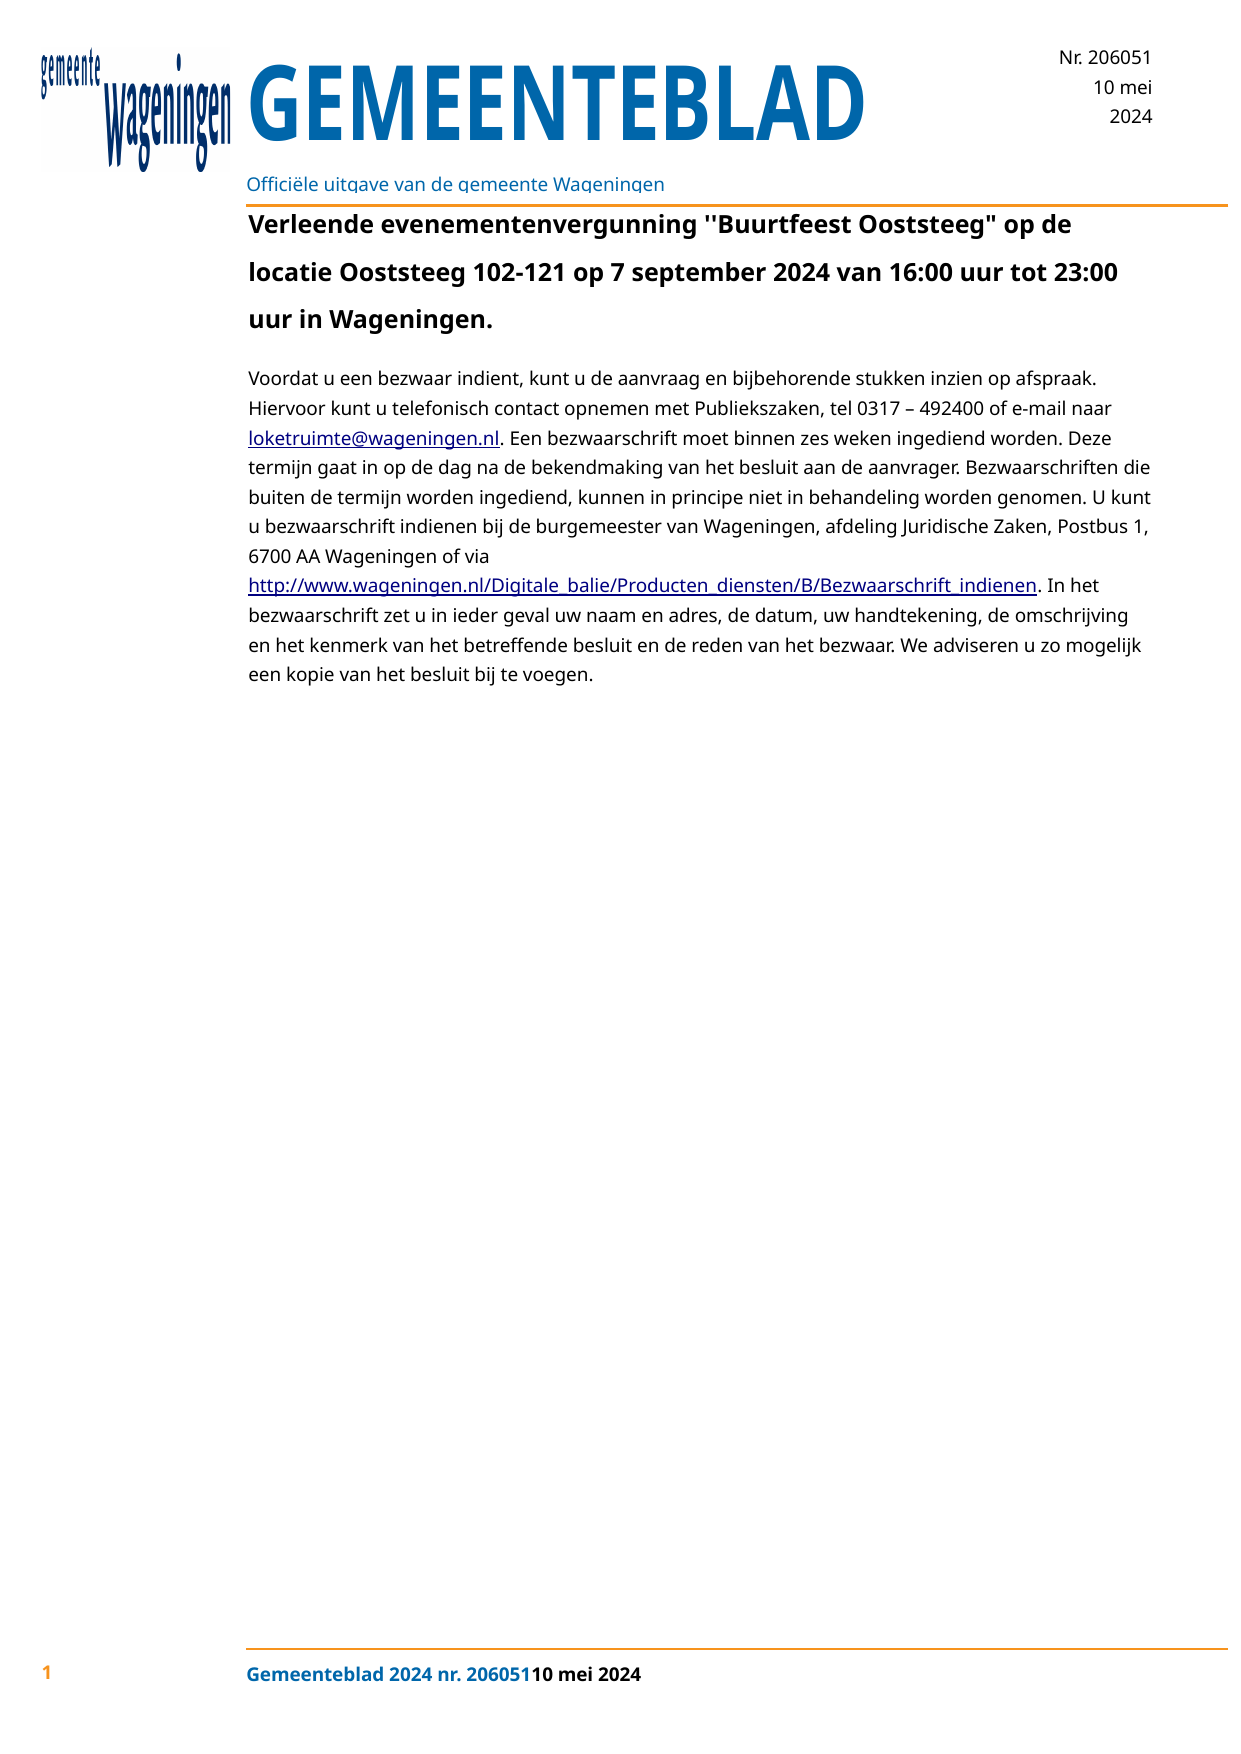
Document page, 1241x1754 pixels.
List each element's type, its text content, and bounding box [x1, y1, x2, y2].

text Verleende evenementenvergunning ''Buurtfeest Ooststeeg" op de locatie Ooststeeg 102-121 op 7 september 2024 van 16:00 uur tot 23:00 uur in Wageningen. [248, 207, 1152, 336]
picture [41, 47, 231, 172]
text Voordat u een bezwaar indient, kunt u de aanvraag en bijbehorende stukken inzien op afspraak. Hiervoor kunt u telefonisch contact opnemen met Publiekszaken, tel 0317 – 492400 of e-mail naar loketruimte@wageningen.nl. Een bezwaarschrift moet binnen zes weken ingediend worden. Deze termijn gaat in op de dag na de bekendmaking van het besluit aan de aanvrager. Bezwaarschriften die buiten de termijn worden ingediend, kunnen in principe niet in behandeling worden genomen. U kunt u bezwaarschrift indienen bij de burgemeester van Wageningen, afdeling Juridische Zaken, Postbus 1, 6700 AA Wageningen of via http://www.wageningen.nl/Digitale_balie/Producten_diensten/B/Bezwaarschrift_indienen. In het bezwaarschrift zet u in ieder geval uw naam en adres, de datum, uw handtekening, de omschrijving en het kenmerk van het betreffende besluit en de reden van het bezwaar. We adviseren u zo mogelijk een kopie van het besluit bij te voegen. [248, 366, 1152, 687]
